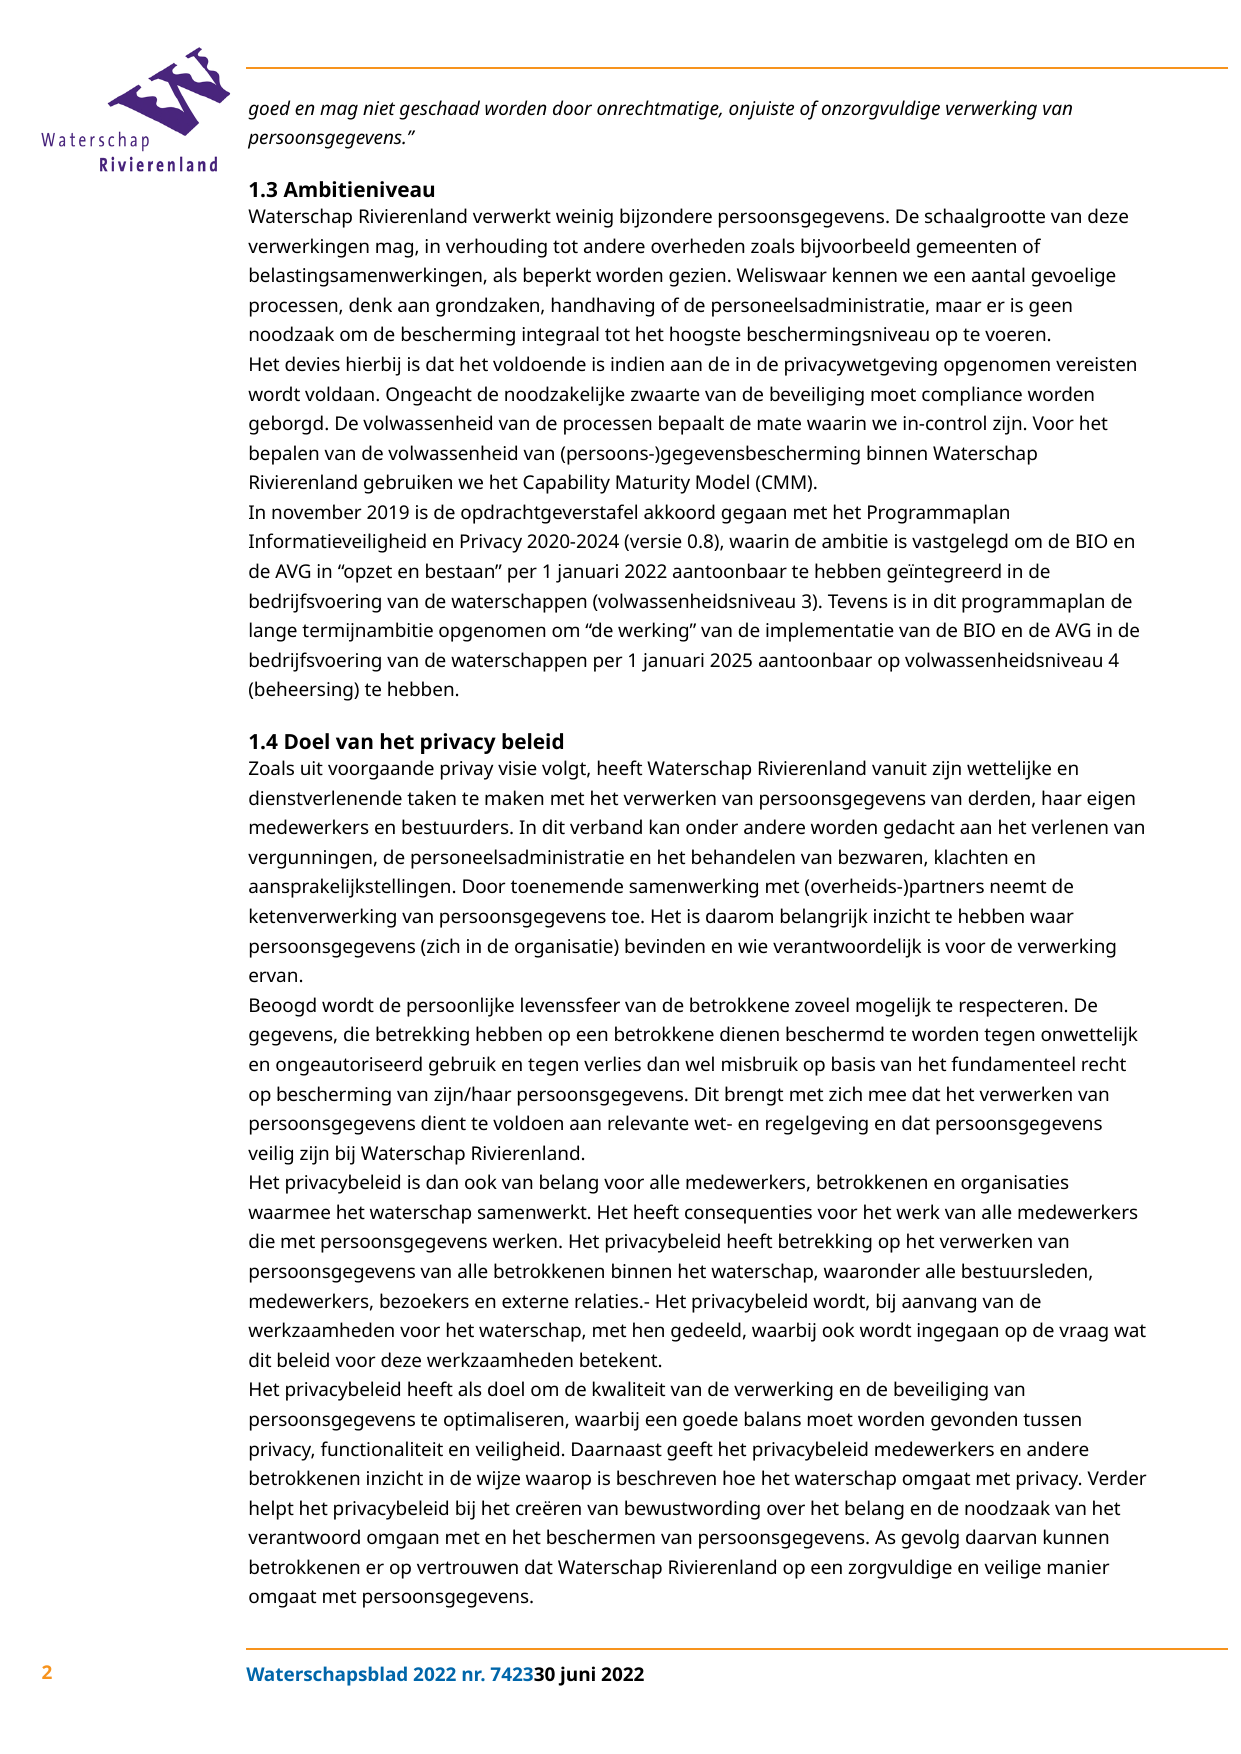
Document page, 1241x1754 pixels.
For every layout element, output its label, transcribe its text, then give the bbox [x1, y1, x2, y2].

text Het privacybeleid heeft als doel om de kwaliteit van de verwerking en de beveiliging van persoonsgegevens te optimaliseren, waarbij een goede balans moet worden gevonden tussen privacy, functionaliteit en veiligheid. Daarnaast geeft het privacybeleid medewerkers en andere betrokkenen inzicht in de wijze waarop is beschreven hoe het waterschap omgaat met privacy. Verder helpt het privacybeleid bij het creëren van bewustwording over het belang en de noodzaak van het verantwoord omgaan met en het beschermen van persoonsgegevens. As gevolg daarvan kunnen betrokkenen er op vertrouwen dat Waterschap Rivierenland op een zorgvuldige en veilige manier omgaat met persoonsgegevens. [248, 1377, 1152, 1609]
text 1.3 Ambitieniveau [248, 175, 1152, 203]
text Waterschap Rivierenland verwerkt weinig bijzondere persoonsgegevens. De schaalgrootte van deze verwerkingen mag, in verhouding tot andere overheden zoals bijvoorbeeld gemeenten of belastingsamenwerkingen, als beperkt worden gezien. Weliswaar kennen we een aantal gevoelige processen, denk aan grondzaken, handhaving of de personeelsadministratie, maar er is geen noodzaak om de bescherming integraal tot het hoogste beschermingsniveau op te voeren. [248, 203, 1152, 347]
text Het devies hierbij is dat het voldoende is indien aan de in de privacywetgeving opgenomen vereisten wordt voldaan. Ongeacht de noodzakelijke zwaarte van de beveiliging moet compliance worden geborgd. De volwassenheid van de processen bepaalt de mate waarin we in-control zijn. Voor het bepalen van de volwassenheid van (persoons-)gegevensbescherming binnen Waterschap Rivierenland gebruiken we het Capability Maturity Model (CMM). [248, 351, 1152, 495]
text In november 2019 is de opdrachtgeverstafel akkoord gegaan met het Programmaplan Informatieveiligheid en Privacy 2020-2024 (versie 0.8), waarin de ambitie is vastgelegd om de BIO en de AVG in “opzet en bestaan” per 1 januari 2022 aantoonbaar te hebben geïntegreerd in de bedrijfsvoering van de waterschappen (volwassenheidsniveau 3). Tevens is in dit programmaplan de lange termijnambitie opgenomen om “de werking” van de implementatie van de BIO en de AVG in de bedrijfsvoering van de waterschappen per 1 januari 2025 aantoonbaar op volwassenheidsniveau 4 (beheersing) te hebben. [248, 499, 1152, 702]
text 1.4 Doel van het privacy beleid [248, 727, 1152, 755]
text Beoogd wordt de persoonlijke levenssfeer van de betrokkene zoveel mogelijk te respecteren. De gegevens, die betrekking hebben op een betrokkene dienen beschermd te worden tegen onwettelijk en ongeautoriseerd gebruik en tegen verlies dan wel misbruik op basis van het fundamenteel recht op bescherming van zijn/haar persoonsgegevens. Dit brengt met zich mee dat het verwerken van persoonsgegevens dient te voldoen aan relevante wet- en regelgeving en dat persoonsgegevens veilig zijn bij Waterschap Rivierenland. [248, 992, 1152, 1166]
picture [41, 47, 231, 172]
text Zoals uit voorgaande privay visie volgt, heeft Waterschap Rivierenland vanuit zijn wettelijke en dienstverlenende taken te maken met het verwerken van persoonsgegevens van derden, haar eigen medewerkers en bestuurders. In dit verband kan onder andere worden gedacht aan het verlenen van vergunningen, de personeelsadministratie en het behandelen van bezwaren, klachten en aansprakelijkstellingen. Door toenemende samenwerking met (overheids-)partners neemt de ketenverwerking van persoonsgegevens toe. Het is daarom belangrijk inzicht te hebben waar persoonsgegevens (zich in de organisatie) bevinden en wie verantwoordelijk is voor de verwerking ervan. [248, 755, 1152, 988]
text Het privacybeleid is dan ook van belang voor alle medewerkers, betrokkenen en organisaties waarmee het waterschap samenwerkt. Het heeft consequenties voor het werk van alle medewerkers die met persoonsgegevens werken. Het privacybeleid heeft betrekking op het verwerken van persoonsgegevens van alle betrokkenen binnen het waterschap, waaronder alle bestuursleden, medewerkers, bezoekers en externe relaties.- Het privacybeleid wordt, bij aanvang van de werkzaamheden voor het waterschap, met hen gedeeld, waarbij ook wordt ingegaan op de vraag wat dit beleid voor deze werkzaamheden betekent. [248, 1169, 1152, 1373]
text goed en mag niet geschaad worden door onrechtmatige, onjuiste of onzorgvuldige verwerking van persoonsgegevens.” [248, 95, 1152, 150]
